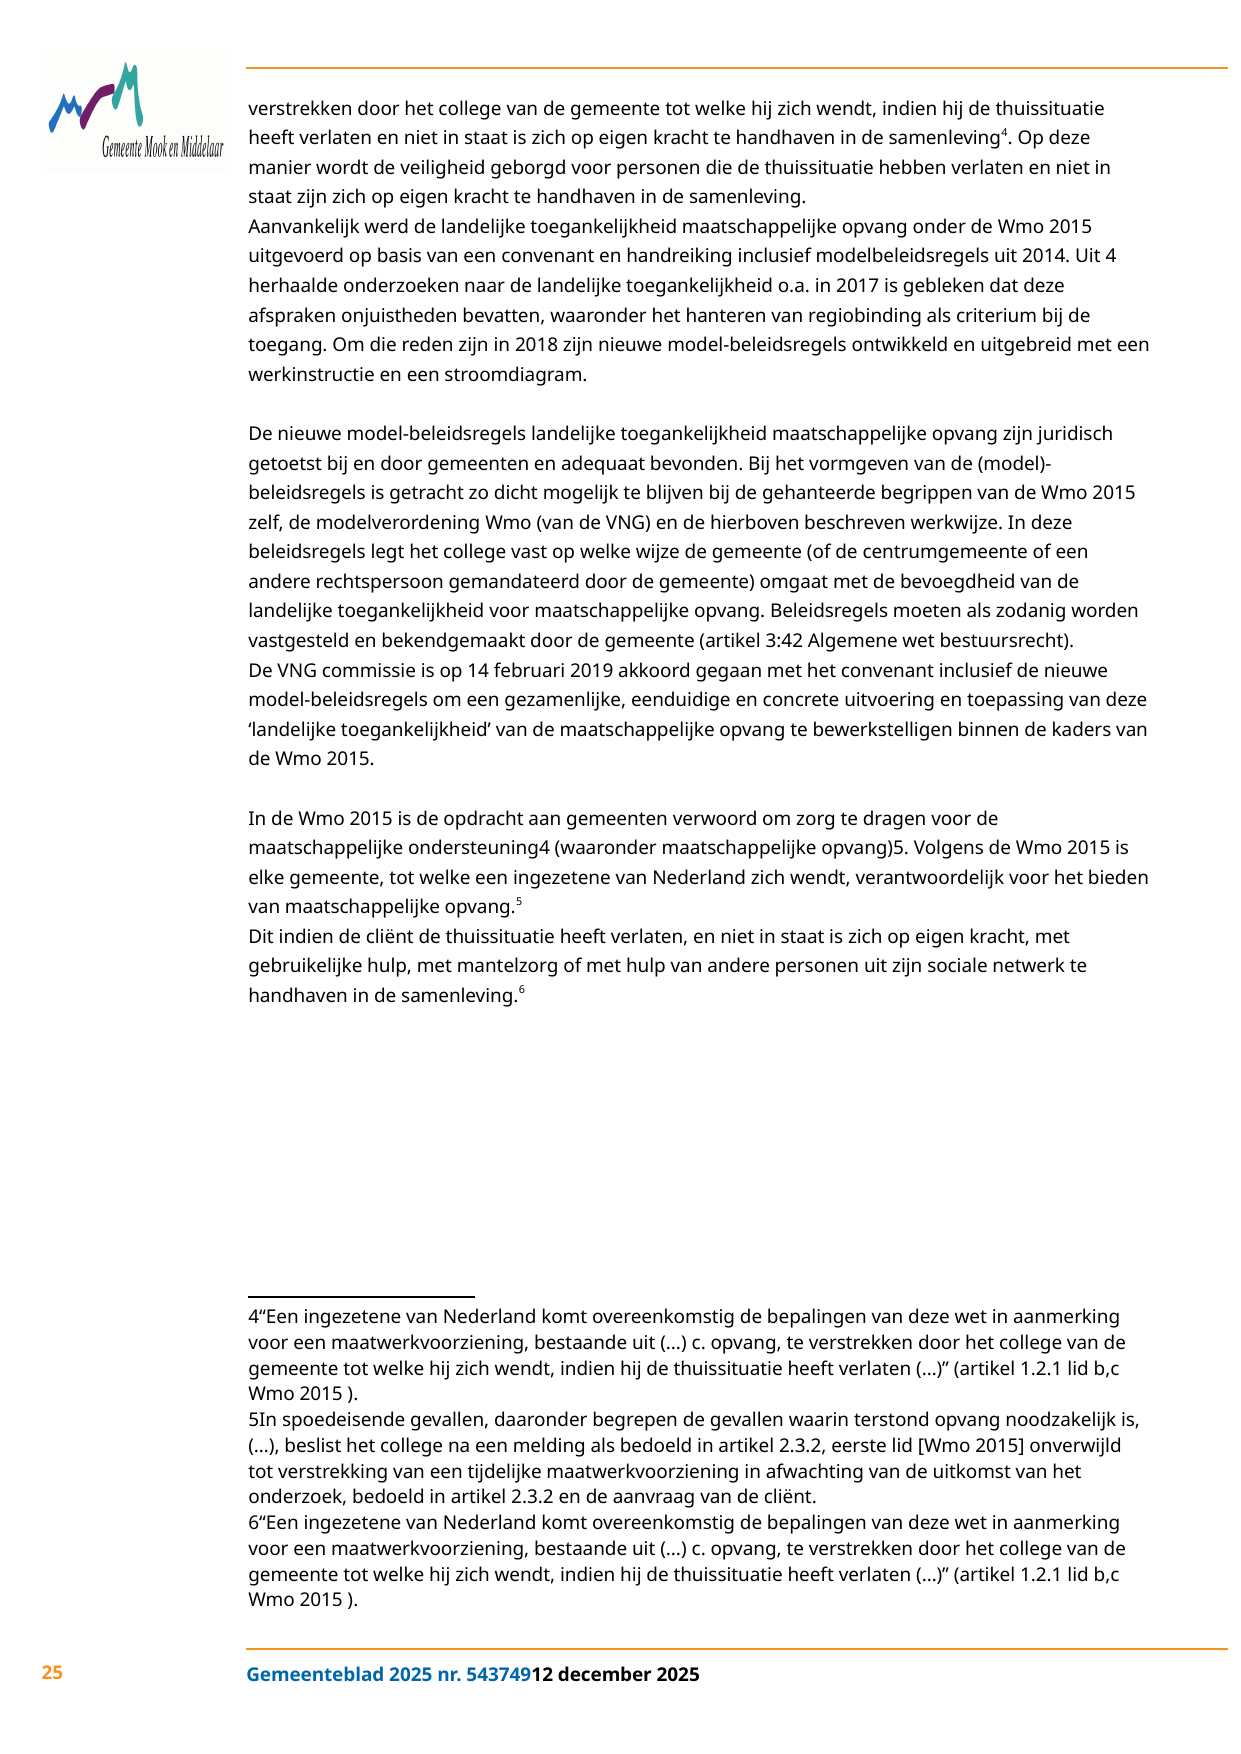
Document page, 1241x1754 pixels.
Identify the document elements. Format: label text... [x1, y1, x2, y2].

text De nieuwe model-beleidsregels landelijke toegankelijkheid maatschappelijke opvang zijn juridisch getoetst bij en door gemeenten en adequaat bevonden. Bij het vormgeven van de (model)-beleidsregels is getracht zo dicht mogelijk te blijven bij de gehanteerde begrippen van de Wmo 2015 zelf, de modelverordening Wmo (van de VNG) en de hierboven beschreven werkwijze. In deze beleidsregels legt het college vast op welke wijze de gemeente (of de centrumgemeente of een andere rechtspersoon gemandateerd door de gemeente) omgaat met de bevoegdheid van de landelijke toegankelijkheid voor maatschappelijke opvang. Beleidsregels moeten als zodanig worden vastgesteld en bekendgemaakt door de gemeente (artikel 3:42 Algemene wet bestuursrecht). [248, 420, 1152, 653]
text De VNG commissie is op 14 februari 2019 akkoord gegaan met het convenant inclusief de nieuwe model-beleidsregels om een gezamenlijke, eenduidige en concrete uitvoering en toepassing van deze ‘landelijke toegankelijkheid’ van de maatschappelijke opvang te bewerkstelligen binnen de kaders van de Wmo 2015. [248, 657, 1152, 771]
text “Een ingezetene van Nederland komt overeenkomstig de bepalingen van deze wet in aanmerking voor een maatwerkvoorziening, bestaande uit (...) c. opvang, te verstrekken door het college van de gemeente tot welke hij zich wendt, indien hij de thuissituatie heeft verlaten (…)” (artikel 1.2.1 lid b,c Wmo 2015 ). [248, 1303, 1152, 1406]
text verstrekken door het college van de gemeente tot welke hij zich wendt, indien hij de thuissituatie heeft verlaten en niet in staat is zich op eigen kracht te handhaven in de samenleving. Op deze manier wordt de veiligheid geborgd voor personen die de thuissituatie hebben verlaten en niet in staat zijn zich op eigen kracht te handhaven in de samenleving. [248, 95, 1152, 209]
picture [41, 47, 231, 172]
text Dit indien de cliënt de thuissituatie heeft verlaten, en niet in staat is zich op eigen kracht, met gebruikelijke hulp, met mantelzorg of met hulp van andere personen uit zijn sociale netwerk te handhaven in de samenleving. [248, 923, 1152, 1008]
text “Een ingezetene van Nederland komt overeenkomstig de bepalingen van deze wet in aanmerking voor een maatwerkvoorziening, bestaande uit (...) c. opvang, te verstrekken door het college van de gemeente tot welke hij zich wendt, indien hij de thuissituatie heeft verlaten (…)” (artikel 1.2.1 lid b,c Wmo 2015 ). [248, 1509, 1152, 1612]
text In spoedeisende gevallen, daaronder begrepen de gevallen waarin terstond opvang noodzakelijk is, (…), beslist het college na een melding als bedoeld in artikel 2.3.2, eerste lid [Wmo 2015] onverwijld tot verstrekking van een tijdelijke maatwerkvoorziening in afwachting van de uitkomst van het onderzoek, bedoeld in artikel 2.3.2 en de aanvraag van de cliënt. [248, 1406, 1152, 1509]
text Aanvankelijk werd de landelijke toegankelijkheid maatschappelijke opvang onder de Wmo 2015 uitgevoerd op basis van een convenant en handreiking inclusief modelbeleidsregels uit 2014. Uit 4 herhaalde onderzoeken naar de landelijke toegankelijkheid o.a. in 2017 is gebleken dat deze afspraken onjuistheden bevatten, waaronder het hanteren van regiobinding als criterium bij de toegang. Om die reden zijn in 2018 zijn nieuwe model-beleidsregels ontwikkeld en uitgebreid met een werkinstructie en een stroomdiagram. [248, 213, 1152, 387]
text In de Wmo 2015 is de opdracht aan gemeenten verwoord om zorg te dragen voor de maatschappelijke ondersteuning4 (waaronder maatschappelijke opvang)5. Volgens de Wmo 2015 is elke gemeente, tot welke een ingezetene van Nederland zich wendt, verantwoordelijk voor het bieden van maatschappelijke opvang. [248, 805, 1152, 919]
